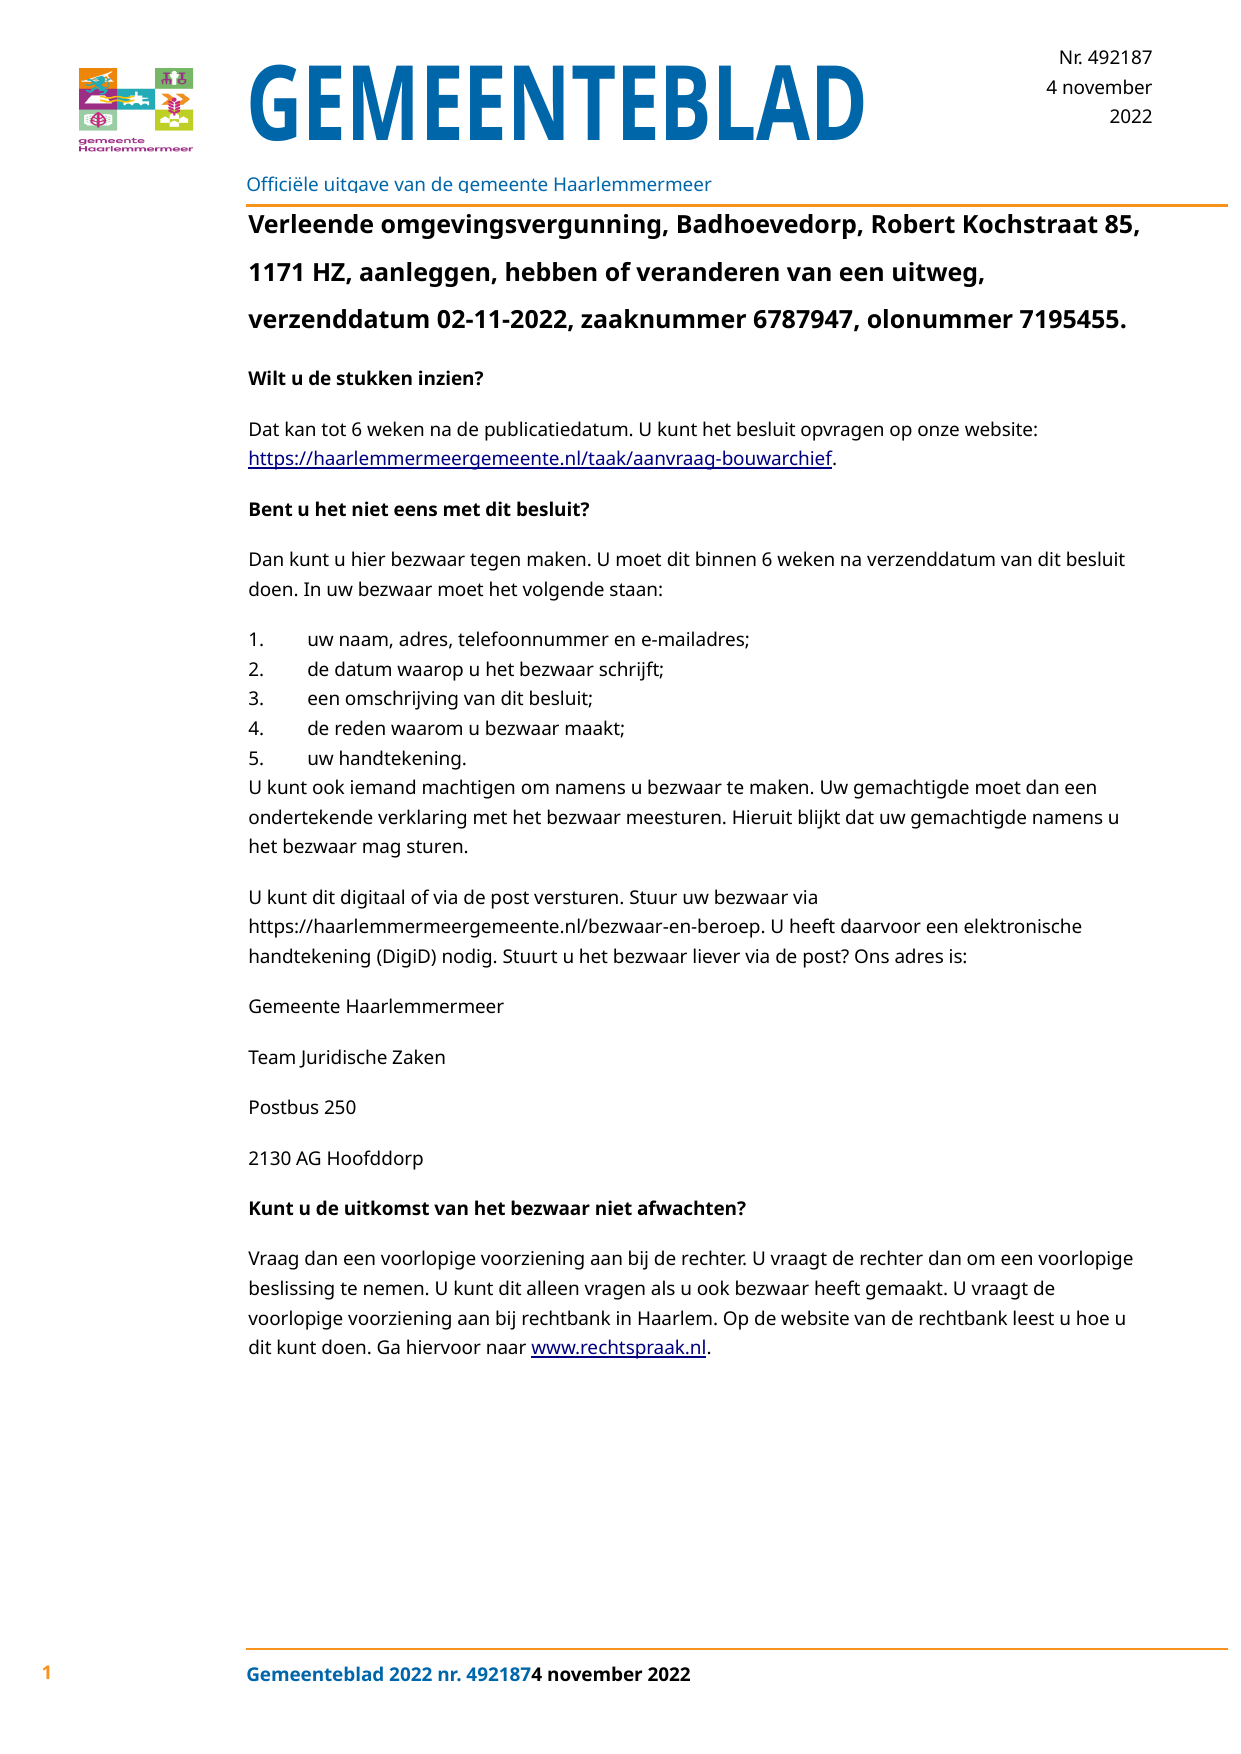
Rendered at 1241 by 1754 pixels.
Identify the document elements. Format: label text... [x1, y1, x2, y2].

text Dan kunt u hier bezwaar tegen maken. U moet dit binnen 6 weken na verzenddatum van dit besluit doen. In uw bezwaar moet het volgende staan: [248, 546, 1152, 602]
picture [41, 47, 231, 172]
text Dat kan tot 6 weken na de publicatiedatum. U kunt het besluit opvragen op onze website: https://haarlemmermeergemeente.nl/taak/aanvraag-bouwarchief. [248, 416, 1152, 471]
text Wilt u de stukken inzien? [248, 366, 1152, 391]
list uw handtekening. [248, 745, 1152, 770]
list de datum waarop u het bezwaar schrijft; [248, 656, 1152, 682]
text Gemeente Haarlemmermeer [248, 993, 1152, 1019]
text 2130 AG Hoofddorp [248, 1145, 1152, 1170]
list een omschrijving van dit besluit; [248, 686, 1152, 711]
text Vraag dan een voorlopige voorziening aan bij de rechter. U vraagt de rechter dan om een voorlopige beslissing te nemen. U kunt dit alleen vragen als u ook bezwaar heeft gemaakt. U vraagt de voorlopige voorziening aan bij rechtbank in Haarlem. Op de website van de rechtbank leest u hoe u dit kunt doen. Ga hiervoor naar www.rechtspraak.nl. [248, 1246, 1152, 1360]
text U kunt dit digitaal of via de post versturen. Stuur uw bezwaar via https://haarlemmermeergemeente.nl/bezwaar-en-beroep. U heeft daarvoor een elektronische handtekening (DigiD) nodig. Stuurt u het bezwaar liever via de post? Ons adres is: [248, 884, 1152, 969]
text Bent u het niet eens met dit besluit? [248, 496, 1152, 522]
list uw naam, adres, telefoonnummer en e-mailadres; [248, 626, 1152, 652]
text Kunt u de uitkomst van het bezwaar niet afwachten? [248, 1195, 1152, 1221]
list de reden waarom u bezwaar maakt; [248, 715, 1152, 741]
text U kunt ook iemand machtigen om namens u bezwaar te maken. Uw gemachtigde moet dan een ondertekende verklaring met het bezwaar meesturen. Hieruit blijkt dat uw gemachtigde namens u het bezwaar mag sturen. [248, 774, 1152, 859]
text Verleende omgevingsvergunning, Badhoevedorp, Robert Kochstraat 85, 1171 HZ, aanleggen, hebben of veranderen van een uitweg, verzenddatum 02-11-2022, zaaknummer 6787947, olonummer 7195455. [248, 207, 1152, 336]
text Team Juridische Zaken [248, 1044, 1152, 1069]
text Postbus 250 [248, 1094, 1152, 1120]
